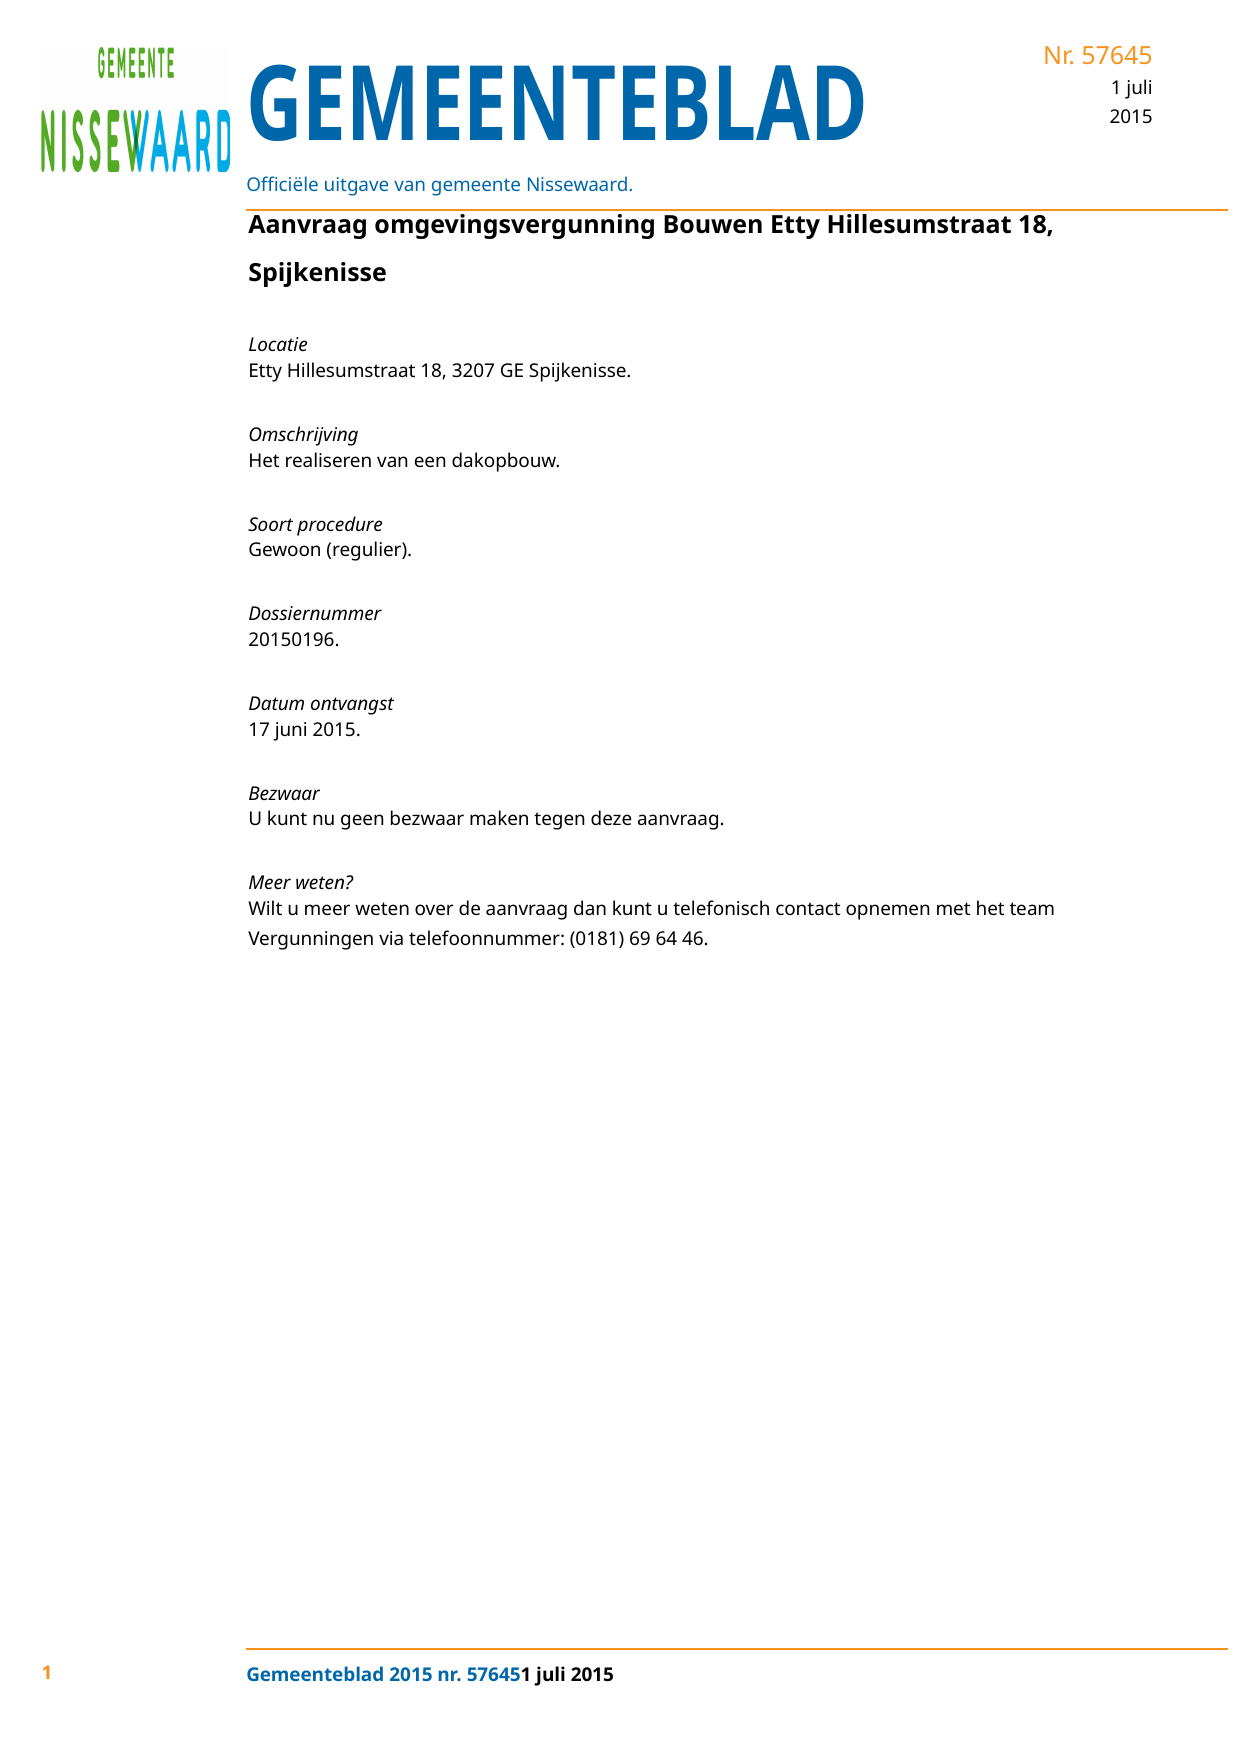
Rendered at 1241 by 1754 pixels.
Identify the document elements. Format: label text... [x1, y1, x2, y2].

picture [41, 47, 231, 172]
text Datum ontvangst [248, 690, 1152, 716]
text 20150196. [248, 626, 1152, 652]
text Etty Hillesumstraat 18, 3207 GE Spijkenisse. [248, 357, 1152, 383]
picture [200, 151, 206, 172]
text Locatie [248, 331, 1152, 357]
picture [154, 157, 165, 172]
text Aanvraag omgevingsvergunning Bouwen Etty Hillesumstraat 18, Spijkenisse [248, 211, 1152, 288]
picture [201, 122, 206, 138]
text Soort procedure [248, 511, 1152, 537]
text Het realiseren van een dakopbouw. [248, 447, 1152, 473]
picture [176, 157, 187, 172]
text Dossiernummer [248, 601, 1152, 626]
text Meer weten? [248, 869, 1152, 895]
text 17 juni 2015. [248, 716, 1152, 742]
text Bezwaar [248, 780, 1152, 806]
text U kunt nu geen bezwaar maken tegen deze aanvraag. [248, 806, 1152, 831]
text Gewoon (regulier). [248, 537, 1152, 562]
text Wilt u meer weten over de aanvraag dan kunt u telefonisch contact opnemen met het team Vergunningen via telefoonnummer: (0181) 69 64 46. [248, 895, 1152, 951]
text Omschrijving [248, 421, 1152, 447]
picture [222, 122, 227, 160]
